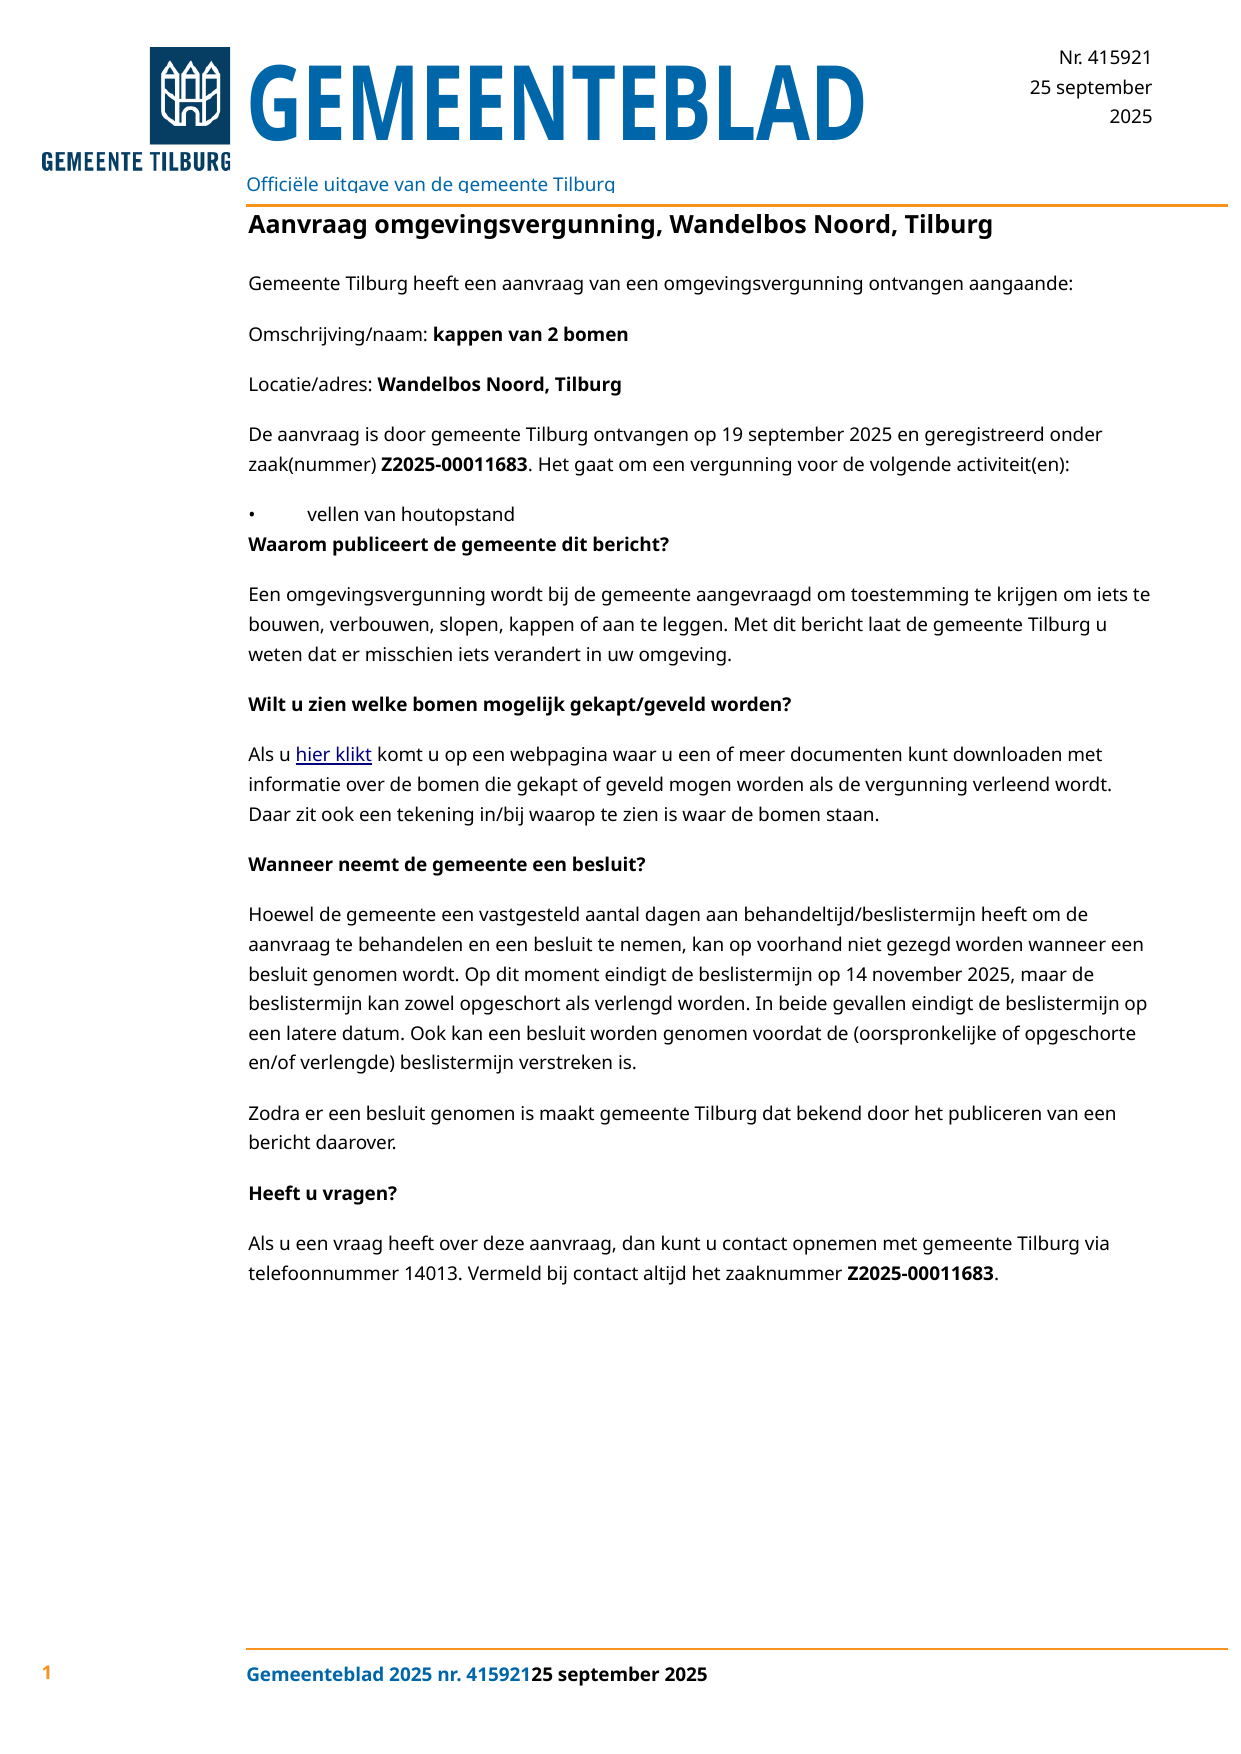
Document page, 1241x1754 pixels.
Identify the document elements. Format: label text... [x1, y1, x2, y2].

text Gemeente Tilburg heeft een aanvraag van een omgevingsvergunning ontvangen aangaande: [248, 270, 1152, 296]
text Hoewel de gemeente een vastgesteld aantal dagen aan behandeltijd/beslistermijn heeft om de aanvraag te behandelen en een besluit te nemen, kan op voorhand niet gezegd worden wanneer een besluit genomen wordt. Op dit moment eindigt de beslistermijn op 14 november 2025, maar de beslistermijn kan zowel opgeschort als verlengd worden. In beide gevallen eindigt de beslistermijn op een latere datum. Ook kan een besluit worden genomen voordat de (oorspronkelijke of opgeschorte en/of verlengde) beslistermijn verstreken is. [248, 902, 1152, 1075]
text Wilt u zien welke bomen mogelijk gekapt/geveld worden? [248, 691, 1152, 717]
text Een omgevingsvergunning wordt bij de gemeente aangevraagd om toestemming te krijgen om iets te bouwen, verbouwen, slopen, kappen of aan te leggen. Met dit bericht laat de gemeente Tilburg u weten dat er misschien iets verandert in uw omgeving. [248, 582, 1152, 666]
text Als u een vraag heeft over deze aanvraag, dan kunt u contact opnemen met gemeente Tilburg via telefoonnummer 14013. Vermeld bij contact altijd het zaaknummer Z2025-00011683. [248, 1230, 1152, 1286]
text Aanvraag omgevingsvergunning, Wandelbos Noord, Tilburg [248, 207, 1152, 241]
text Als u hier klikt komt u op een webpagina waar u een of meer documenten kunt downloaden met informatie over de bomen die gekapt of geveld mogen worden als de vergunning verleend wordt. Daar zit ook een tekening in/bij waarop te zien is waar de bomen staan. [248, 742, 1152, 826]
text Zodra er een besluit genomen is maakt gemeente Tilburg dat bekend door het publiceren van een bericht daarover. [248, 1100, 1152, 1155]
text Heeft u vragen? [248, 1180, 1152, 1206]
picture [41, 47, 231, 172]
text Waarom publiceert de gemeente dit bericht? [248, 531, 1152, 557]
text Omschrijving/naam: kappen van 2 bomen [248, 321, 1152, 346]
text Locatie/adres: Wandelbos Noord, Tilburg [248, 371, 1152, 397]
list vellen van houtopstand [248, 502, 1152, 527]
text De aanvraag is door gemeente Tilburg ontvangen op 19 september 2025 en geregistreerd onder zaak(nummer) Z2025-00011683. Het gaat om een vergunning voor de volgende activiteit(en): [248, 422, 1152, 477]
text Wanneer neemt de gemeente een besluit? [248, 851, 1152, 877]
